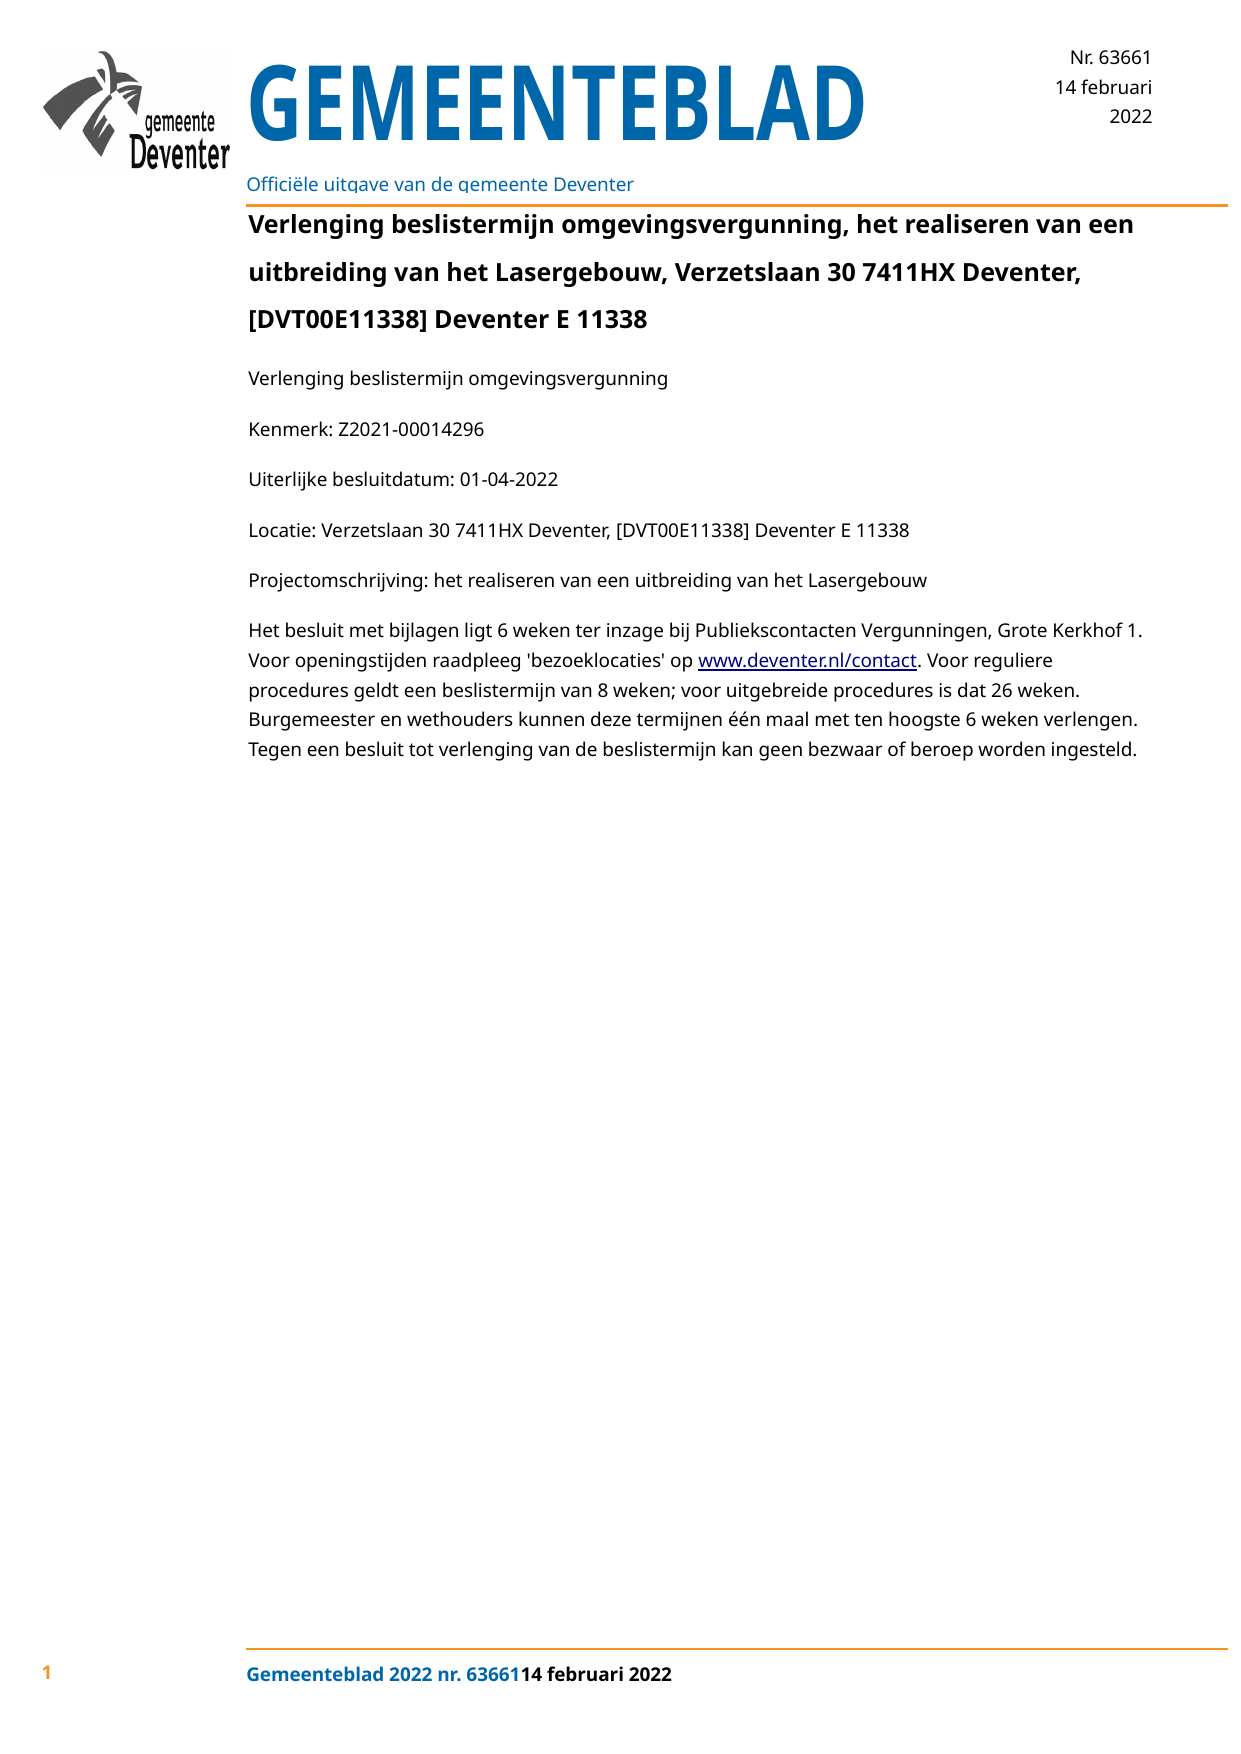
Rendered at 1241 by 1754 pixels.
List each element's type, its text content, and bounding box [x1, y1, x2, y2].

text Verlenging beslistermijn omgevingsvergunning [248, 366, 1152, 391]
text Uiterlijke besluitdatum: 01-04-2022 [248, 466, 1152, 492]
text Projectomschrijving: het realiseren van een uitbreiding van het Lasergebouw [248, 567, 1152, 593]
text Locatie: Verzetslaan 30 7411HX Deventer, [DVT00E11338] Deventer E 11338 [248, 517, 1152, 542]
text Verlenging beslistermijn omgevingsvergunning, het realiseren van een uitbreiding van het Lasergebouw, Verzetslaan 30 7411HX Deventer, [DVT00E11338] Deventer E 11338 [248, 207, 1152, 336]
picture [41, 47, 231, 172]
text Kenmerk: Z2021-00014296 [248, 416, 1152, 442]
text Het besluit met bijlagen ligt 6 weken ter inzage bij Publiekscontacten Vergunningen, Grote Kerkhof 1. Voor openingstijden raadpleeg 'bezoeklocaties' op www.deventer.nl/contact. Voor reguliere procedures geldt een beslistermijn van 8 weken; voor uitgebreide procedures is dat 26 weken. Burgemeester en wethouders kunnen deze termijnen één maal met ten hoogste 6 weken verlengen. Tegen een besluit tot verlenging van de beslistermijn kan geen bezwaar of beroep worden ingesteld. [248, 618, 1152, 762]
